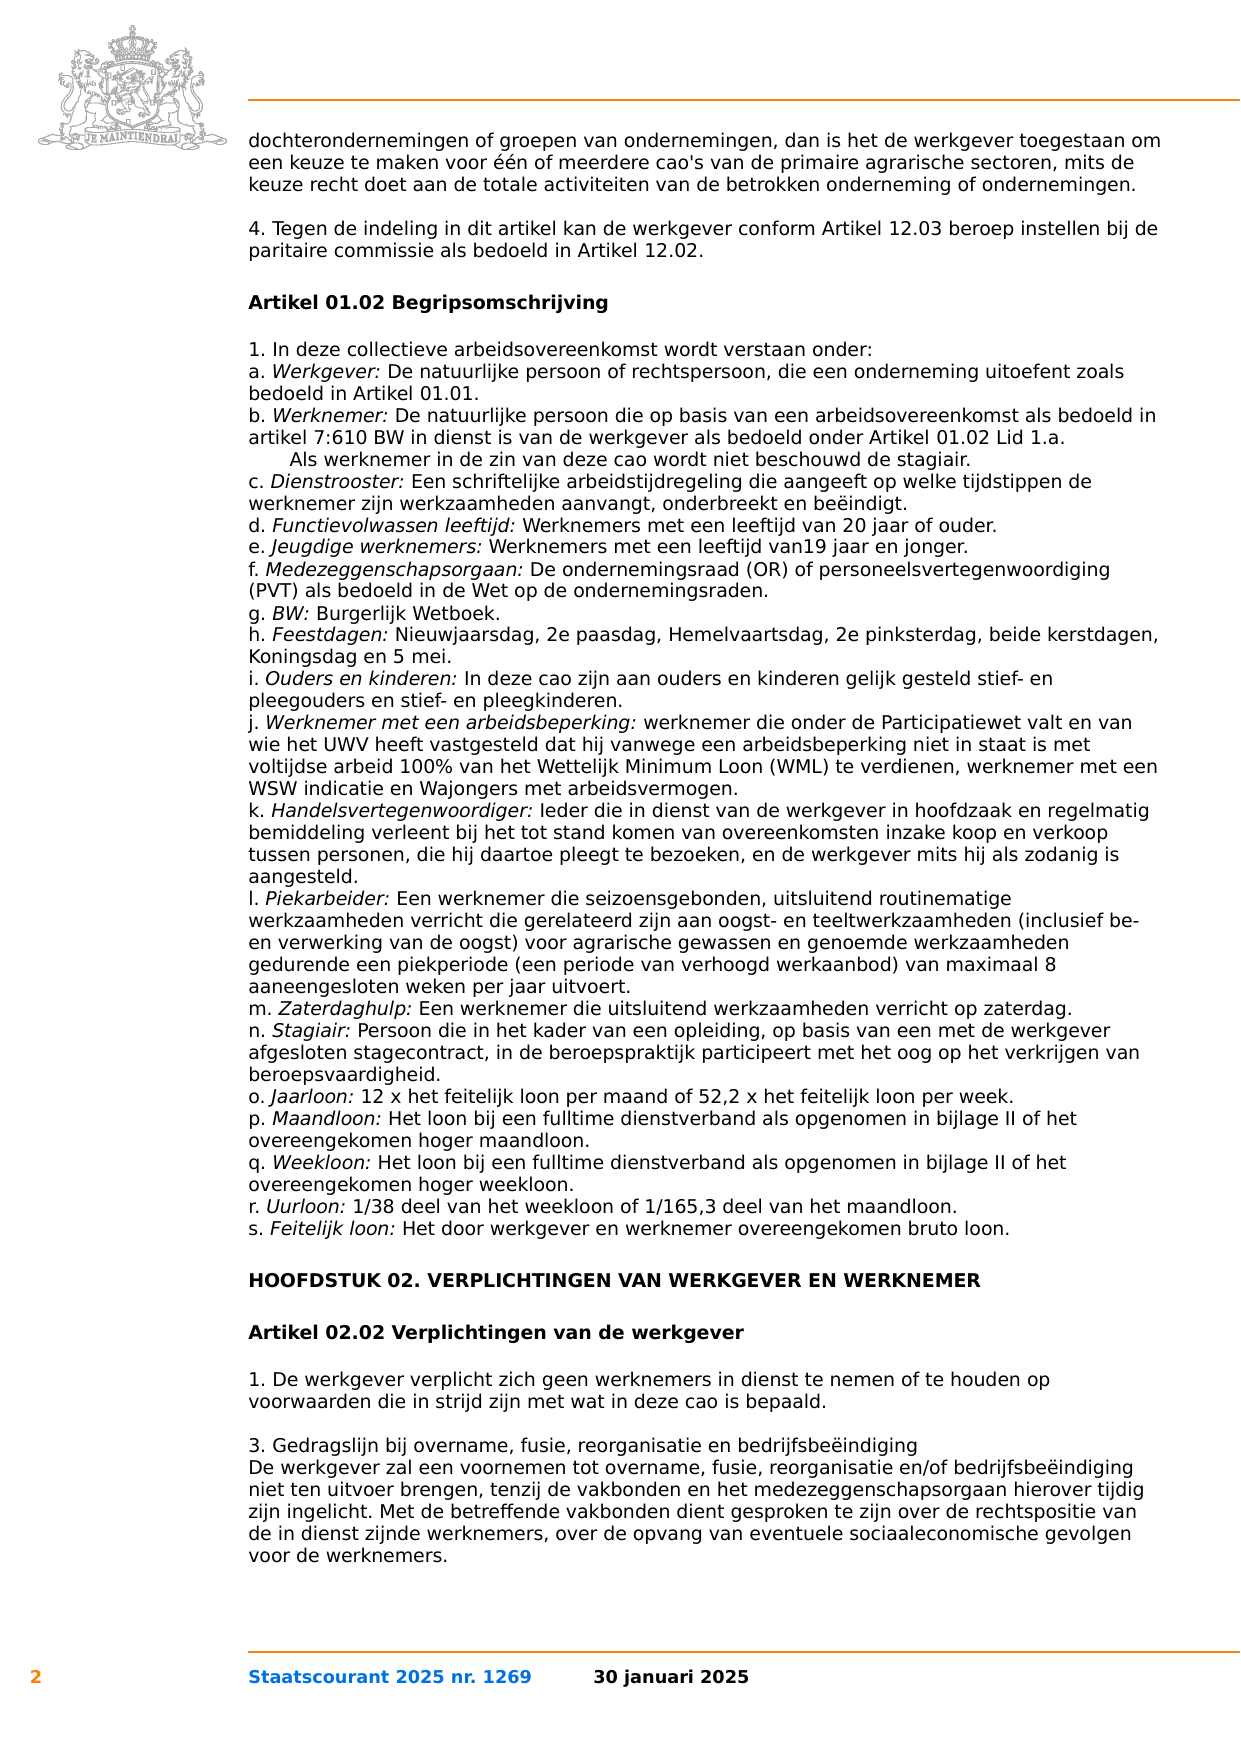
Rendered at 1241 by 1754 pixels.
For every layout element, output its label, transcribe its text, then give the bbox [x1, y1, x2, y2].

text e. Jeugdige werknemers: Werknemers met een leeftijd van19 jaar en jonger. [248, 536, 1163, 558]
text j. Werknemer met een arbeidsbeperking: werknemer die onder de Participatiewet valt en van wie het UWV heeft vastgesteld dat hij vanwege een arbeidsbeperking niet in staat is met voltijdse arbeid 100% van het Wettelijk Minimum Loon (WML) te verdienen, werknemer met een WSW indicatie en Wajongers met arbeidsvermogen. [248, 712, 1163, 800]
text g. BW: Burgerlijk Wetboek. [248, 602, 1163, 624]
subtitle HOOFDSTUK 02. VERPLICHTINGEN VAN WERKGEVER EN WERKNEMER [248, 1270, 1163, 1292]
text k. Handelsvertegenwoordiger: Ieder die in dienst van de werkgever in hoofdzaak en regelmatig bemiddeling verleent bij het tot stand komen van overeenkomsten inzake koop en verkoop tussen personen, die hij daartoe pleegt te bezoeken, en de werkgever mits hij als zodanig is aangesteld. [248, 800, 1163, 888]
text f. Medezeggenschapsorgaan: De ondernemingsraad (OR) of personeelsvertegenwoordiging (PVT) als bedoeld in de Wet op de ondernemingsraden. [248, 558, 1163, 602]
text s. Feitelijk loon: Het door werkgever en werknemer overeengekomen bruto loon. [248, 1218, 1163, 1240]
text q. Weekloon: Het loon bij een fulltime dienstverband als opgenomen in bijlage II of het overeengekomen hoger weekloon. [248, 1152, 1163, 1196]
text o. Jaarloon: 12 x het feitelijk loon per maand of 52,2 x het feitelijk loon per week. [248, 1086, 1163, 1108]
subtitle Artikel 02.02 Verplichtingen van de werkgever [248, 1322, 1163, 1344]
text d. Functievolwassen leeftijd: Werknemers met een leeftijd van 20 jaar of ouder. [248, 514, 1163, 536]
picture [38, 25, 227, 150]
text p. Maandloon: Het loon bij een fulltime dienstverband als opgenomen in bijlage II of het overeengekomen hoger maandloon. [248, 1108, 1163, 1152]
text Als werknemer in de zin van deze cao wordt niet beschouwd de stagiair. [289, 448, 1163, 471]
text a. Werkgever: De natuurlijke persoon of rechtspersoon, die een onderneming uitoefent zoals bedoeld in Artikel 01.01. [248, 361, 1163, 404]
text n. Stagiair: Persoon die in het kader van een opleiding, op basis van een met de werkgever afgesloten stagecontract, in de beroepspraktijk participeert met het oog op het verkrijgen van beroepsvaardigheid. [248, 1020, 1163, 1086]
text dochterondernemingen of groepen van ondernemingen, dan is het de werkgever toegestaan om een keuze te maken voor één of meerdere cao's van de primaire agrarische sectoren, mits de keuze recht doet aan de totale activiteiten van de betrokken onderneming of ondernemingen. [248, 130, 1163, 196]
text r. Uurloon: 1/38 deel van het weekloon of 1/165,3 deel van het maandloon. [248, 1196, 1163, 1218]
text 3. Gedragslijn bij overname, fusie, reorganisatie en bedrijfsbeëindiging [248, 1434, 1163, 1457]
subtitle Artikel 01.02 Begripsomschrijving [248, 292, 1163, 314]
text i. Ouders en kinderen: In deze cao zijn aan ouders en kinderen gelijk gesteld stief- en pleegouders en stief- en pleegkinderen. [248, 668, 1163, 712]
text h. Feestdagen: Nieuwjaarsdag, 2e paasdag, Hemelvaartsdag, 2e pinksterdag, beide kerstdagen, Koningsdag en 5 mei. [248, 624, 1163, 668]
text l. Piekarbeider: Een werknemer die seizoensgebonden, uitsluitend routinematige werkzaamheden verricht die gerelateerd zijn aan oogst- en teeltwerkzaamheden (inclusief be- en verwerking van de oogst) voor agrarische gewassen en genoemde werkzaamheden gedurende een piekperiode (een periode van verhoogd werkaanbod) van maximaal 8 aaneengesloten weken per jaar uitvoert. [248, 888, 1163, 998]
text b. Werknemer: De natuurlijke persoon die op basis van een arbeidsovereenkomst als bedoeld in artikel 7:610 BW in dienst is van de werkgever als bedoeld onder Artikel 01.02 Lid 1.a. [248, 404, 1163, 448]
text 1. In deze collectieve arbeidsovereenkomst wordt verstaan onder: [248, 339, 1163, 361]
text 1. De werkgever verplicht zich geen werknemers in dienst te nemen of te houden op voorwaarden die in strijd zijn met wat in deze cao is bepaald. [248, 1369, 1163, 1413]
text De werkgever zal een voornemen tot overname, fusie, reorganisatie en/of bedrijfsbeëindiging niet ten uitvoer brengen, tenzij de vakbonden en het medezeggenschapsorgaan hierover tijdig zijn ingelicht. Met de betreffende vakbonden dient gesproken te zijn over de rechtspositie van de in dienst zijnde werknemers, over de opvang van eventuele sociaaleconomische gevolgen voor de werknemers. [248, 1457, 1163, 1566]
text c. Dienstrooster: Een schriftelijke arbeidstijdregeling die aangeeft op welke tijdstippen de werknemer zijn werkzaamheden aanvangt, onderbreekt en beëindigt. [248, 471, 1163, 514]
text 4. Tegen de indeling in dit artikel kan de werkgever conform Artikel 12.03 beroep instellen bij de paritaire commissie als bedoeld in Artikel 12.02. [248, 218, 1163, 262]
text m. Zaterdaghulp: Een werknemer die uitsluitend werkzaamheden verricht op zaterdag. [248, 998, 1163, 1020]
